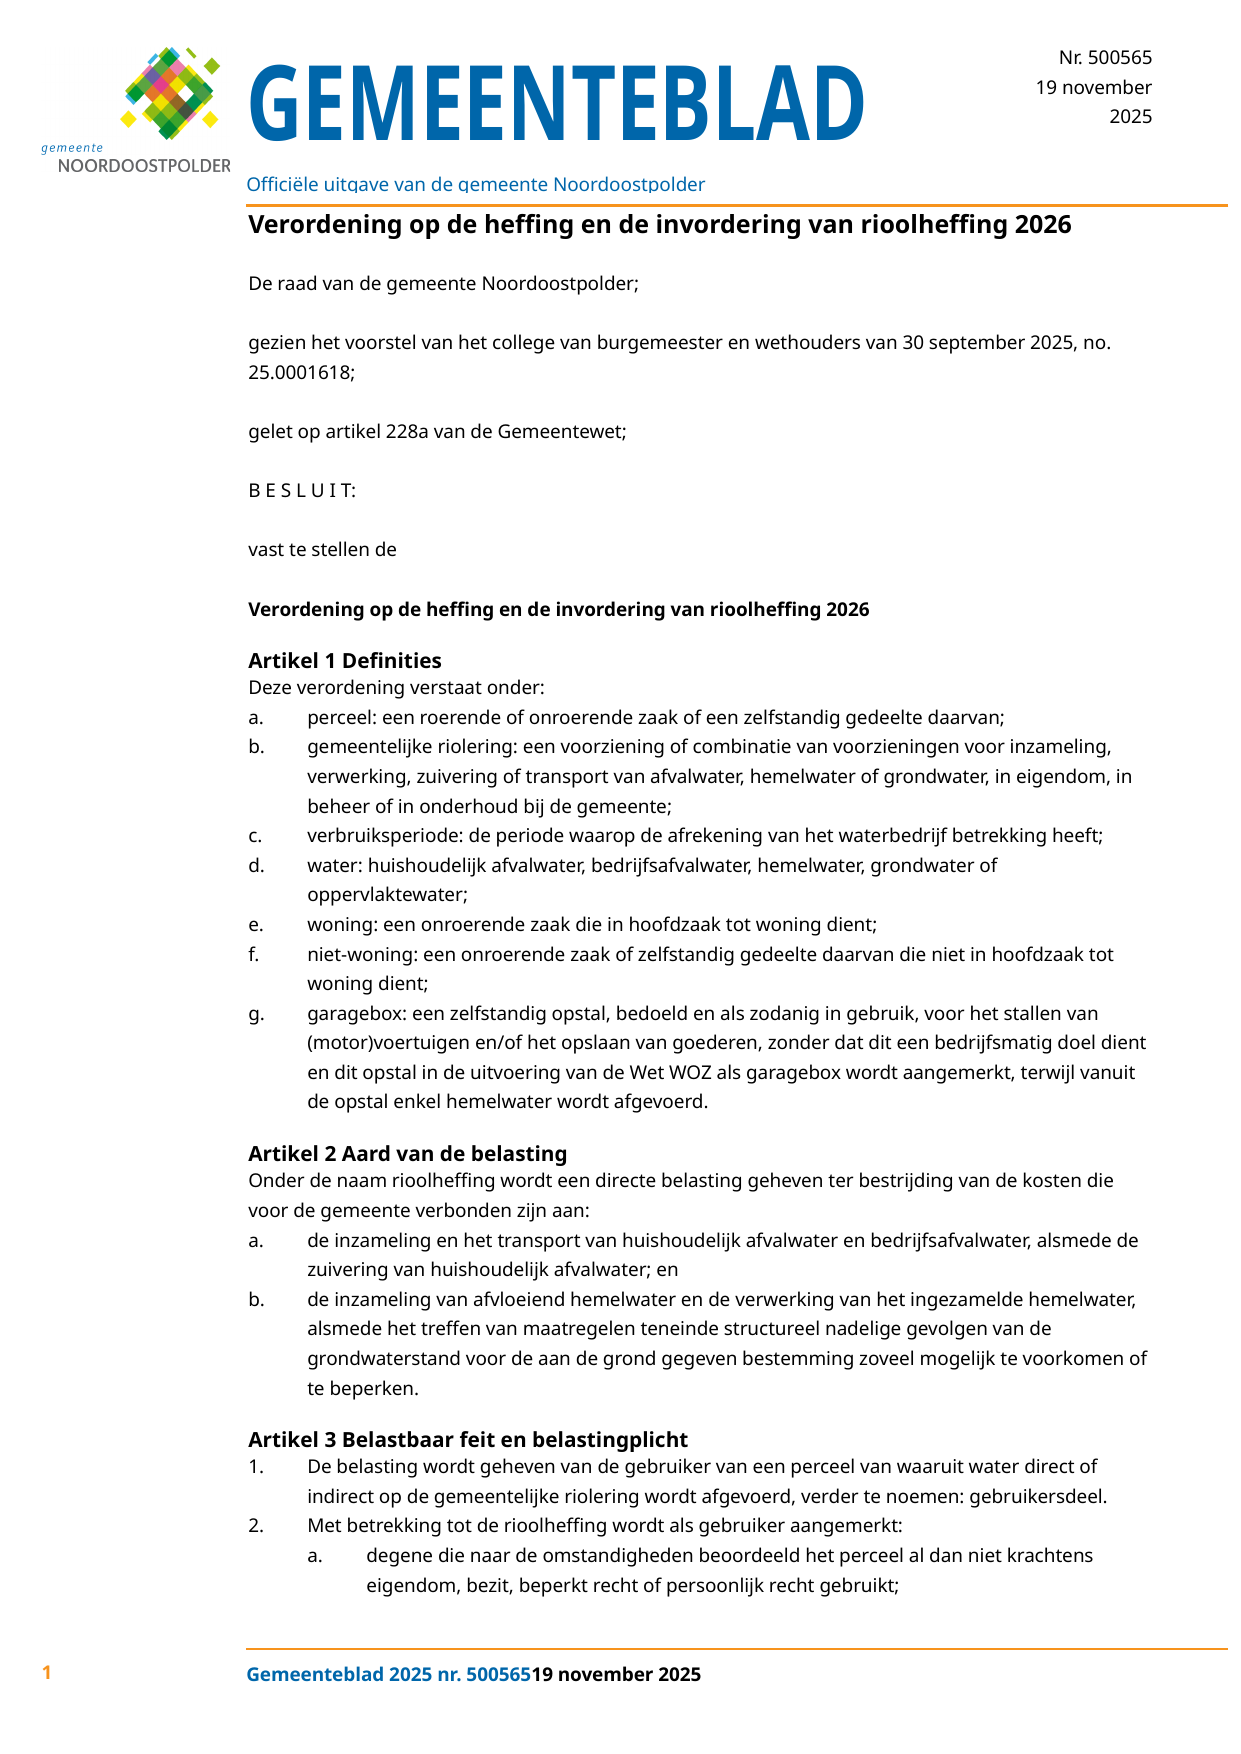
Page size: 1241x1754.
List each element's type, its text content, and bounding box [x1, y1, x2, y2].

text gelet op artikel 228a van de Gemeentewet; [248, 418, 1152, 444]
list De belasting wordt geheven van de gebruiker van een perceel van waaruit water direct of indirect op de gemeentelijke riolering wordt afgevoerd, verder te noemen: gebruikersdeel. [248, 1453, 1152, 1509]
list gemeentelijke riolering: een voorziening of combinatie van voorzieningen voor inzameling, verwerking, zuivering of transport van afvalwater, hemelwater of grondwater, in eigendom, in beheer of in onderhoud bij de gemeente; [248, 734, 1152, 819]
text Artikel 3 Belastbaar feit en belastingplicht [248, 1425, 1152, 1453]
list woning: een onroerende zaak die in hoofdzaak tot woning dient; [248, 911, 1152, 937]
list perceel: een roerende of onroerende zaak of een zelfstandig gedeelte daarvan; [248, 704, 1152, 730]
text vast te stellen de [248, 537, 1152, 562]
list Met betrekking tot de rioolheffing wordt als gebruiker aangemerkt: [248, 1513, 1152, 1538]
text Artikel 1 Definities [248, 646, 1152, 674]
list water: huishoudelijk afvalwater, bedrijfsafvalwater, hemelwater, grondwater of oppervlaktewater; [248, 852, 1152, 907]
text Onder de naam rioolheffing wordt een directe belasting geheven ter bestrijding van de kosten die voor de gemeente verbonden zijn aan: [248, 1168, 1152, 1223]
list de inzameling en het transport van huishoudelijk afvalwater en bedrijfsafvalwater, alsmede de zuivering van huishoudelijk afvalwater; en [248, 1227, 1152, 1282]
list verbruiksperiode: de periode waarop de afrekening van het waterbedrijf betrekking heeft; [248, 822, 1152, 848]
list garagebox: een zelfstandig opstal, bedoeld en als zodanig in gebruik, voor het stallen van (motor)voertuigen en/of het opslaan van goederen, zonder dat dit een bedrijfsmatig doel dient en dit opstal in de uitvoering van de Wet WOZ als garagebox wordt aangemerkt, terwijl vanuit de opstal enkel hemelwater wordt afgevoerd. [248, 1000, 1152, 1114]
picture [41, 47, 231, 172]
list niet-woning: een onroerende zaak of zelfstandig gedeelte daarvan die niet in hoofdzaak tot woning dient; [248, 941, 1152, 996]
text Verordening op de heffing en de invordering van rioolheffing 2026 [248, 596, 1152, 621]
text Deze verordening verstaat onder: [248, 674, 1152, 700]
text Artikel 2 Aard van de belasting [248, 1139, 1152, 1168]
list degene die naar de omstandigheden beoordeeld het perceel al dan niet krachtens eigendom, bezit, beperkt recht of persoonlijk recht gebruikt; [307, 1542, 1152, 1598]
text gezien het voorstel van het college van burgemeester en wethouders van 30 september 2025, no. 25.0001618; [248, 329, 1152, 385]
text B E S L U I T: [248, 477, 1152, 503]
text Verordening op de heffing en de invordering van rioolheffing 2026 [248, 207, 1152, 241]
list de inzameling van afvloeiend hemelwater en de verwerking van het ingezamelde hemelwater, alsmede het treffen van maatregelen teneinde structureel nadelige gevolgen van de grondwaterstand voor de aan de grond gegeven bestemming zoveel mogelijk te voorkomen of te beperken. [248, 1286, 1152, 1400]
text De raad van de gemeente Noordoostpolder; [248, 270, 1152, 296]
